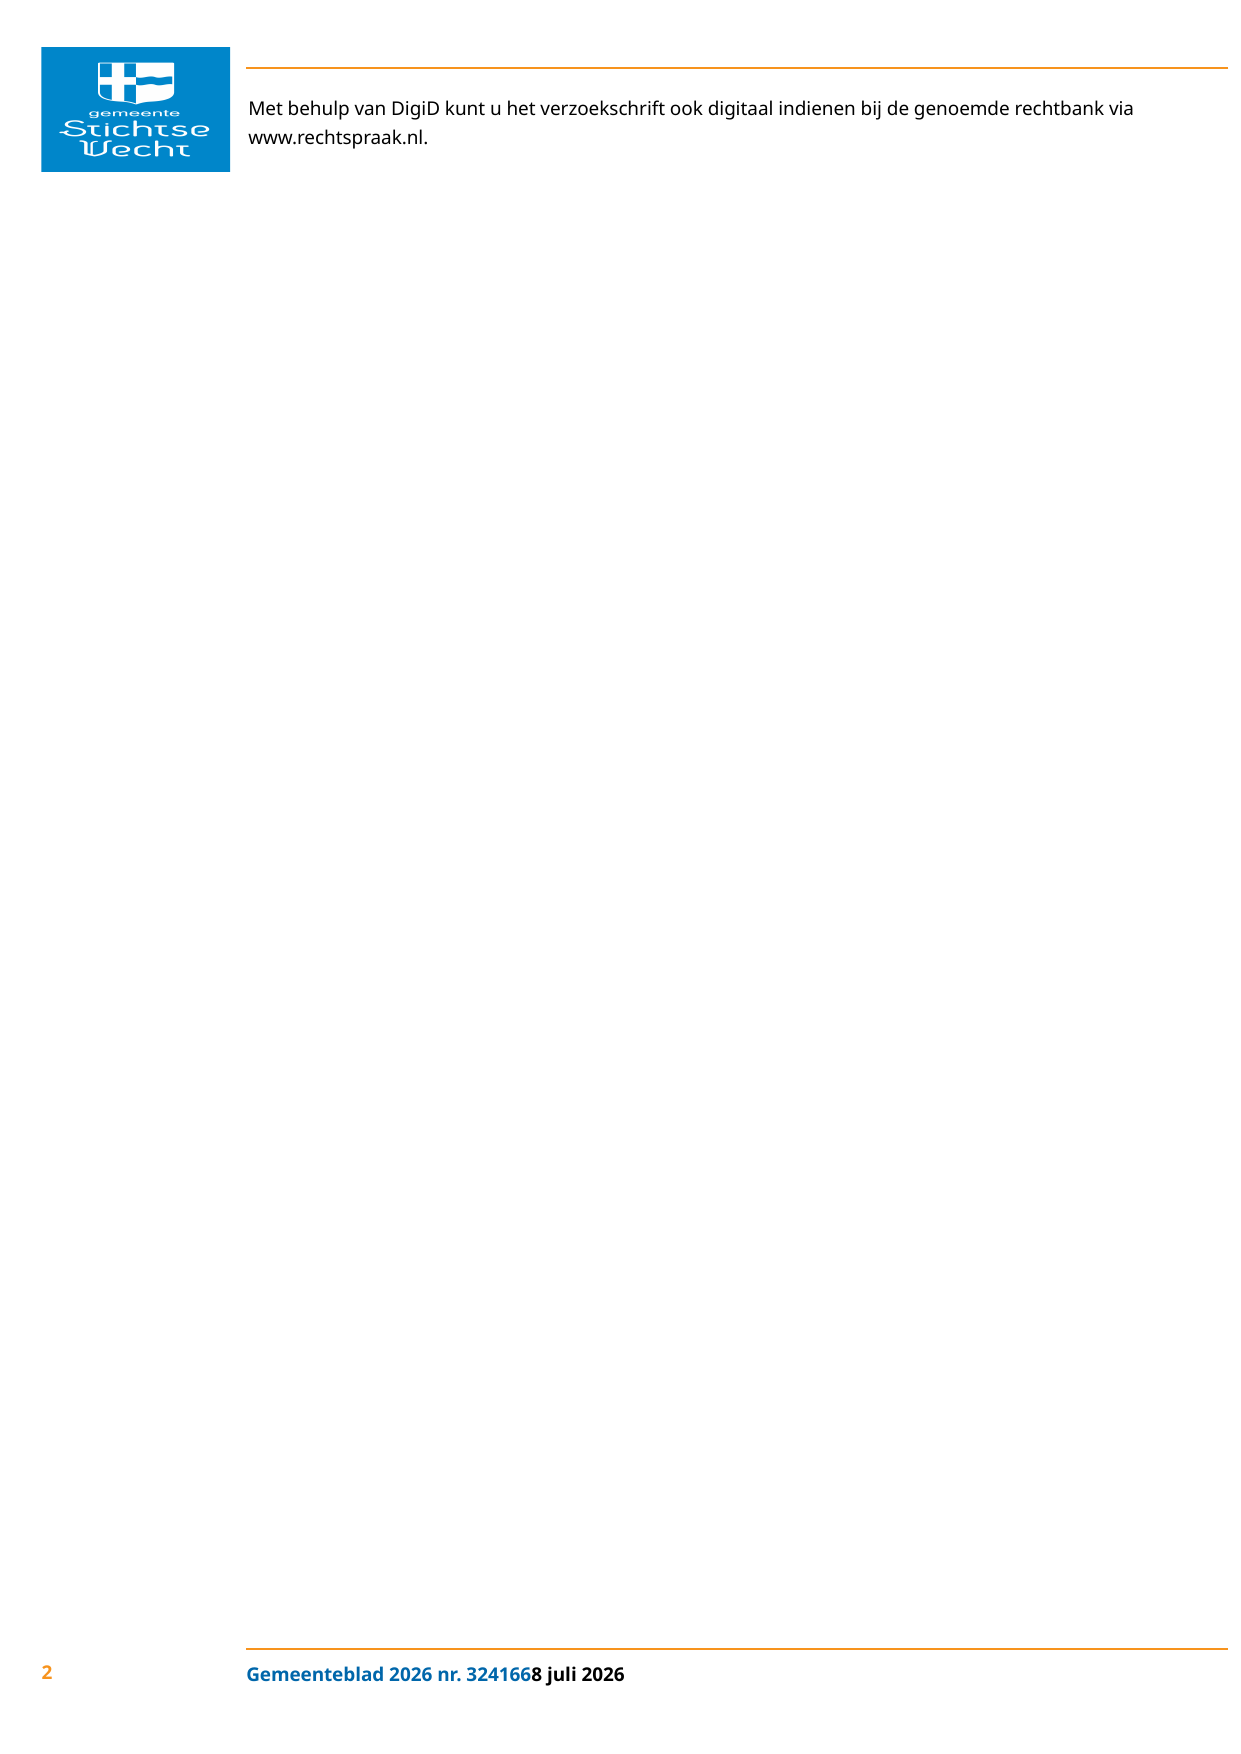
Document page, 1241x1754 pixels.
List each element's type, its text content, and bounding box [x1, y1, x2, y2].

text Met behulp van DigiD kunt u het verzoekschrift ook digitaal indienen bij de genoemde rechtbank via www.rechtspraak.nl. [248, 95, 1152, 150]
picture [137, 63, 174, 103]
picture [99, 63, 135, 101]
